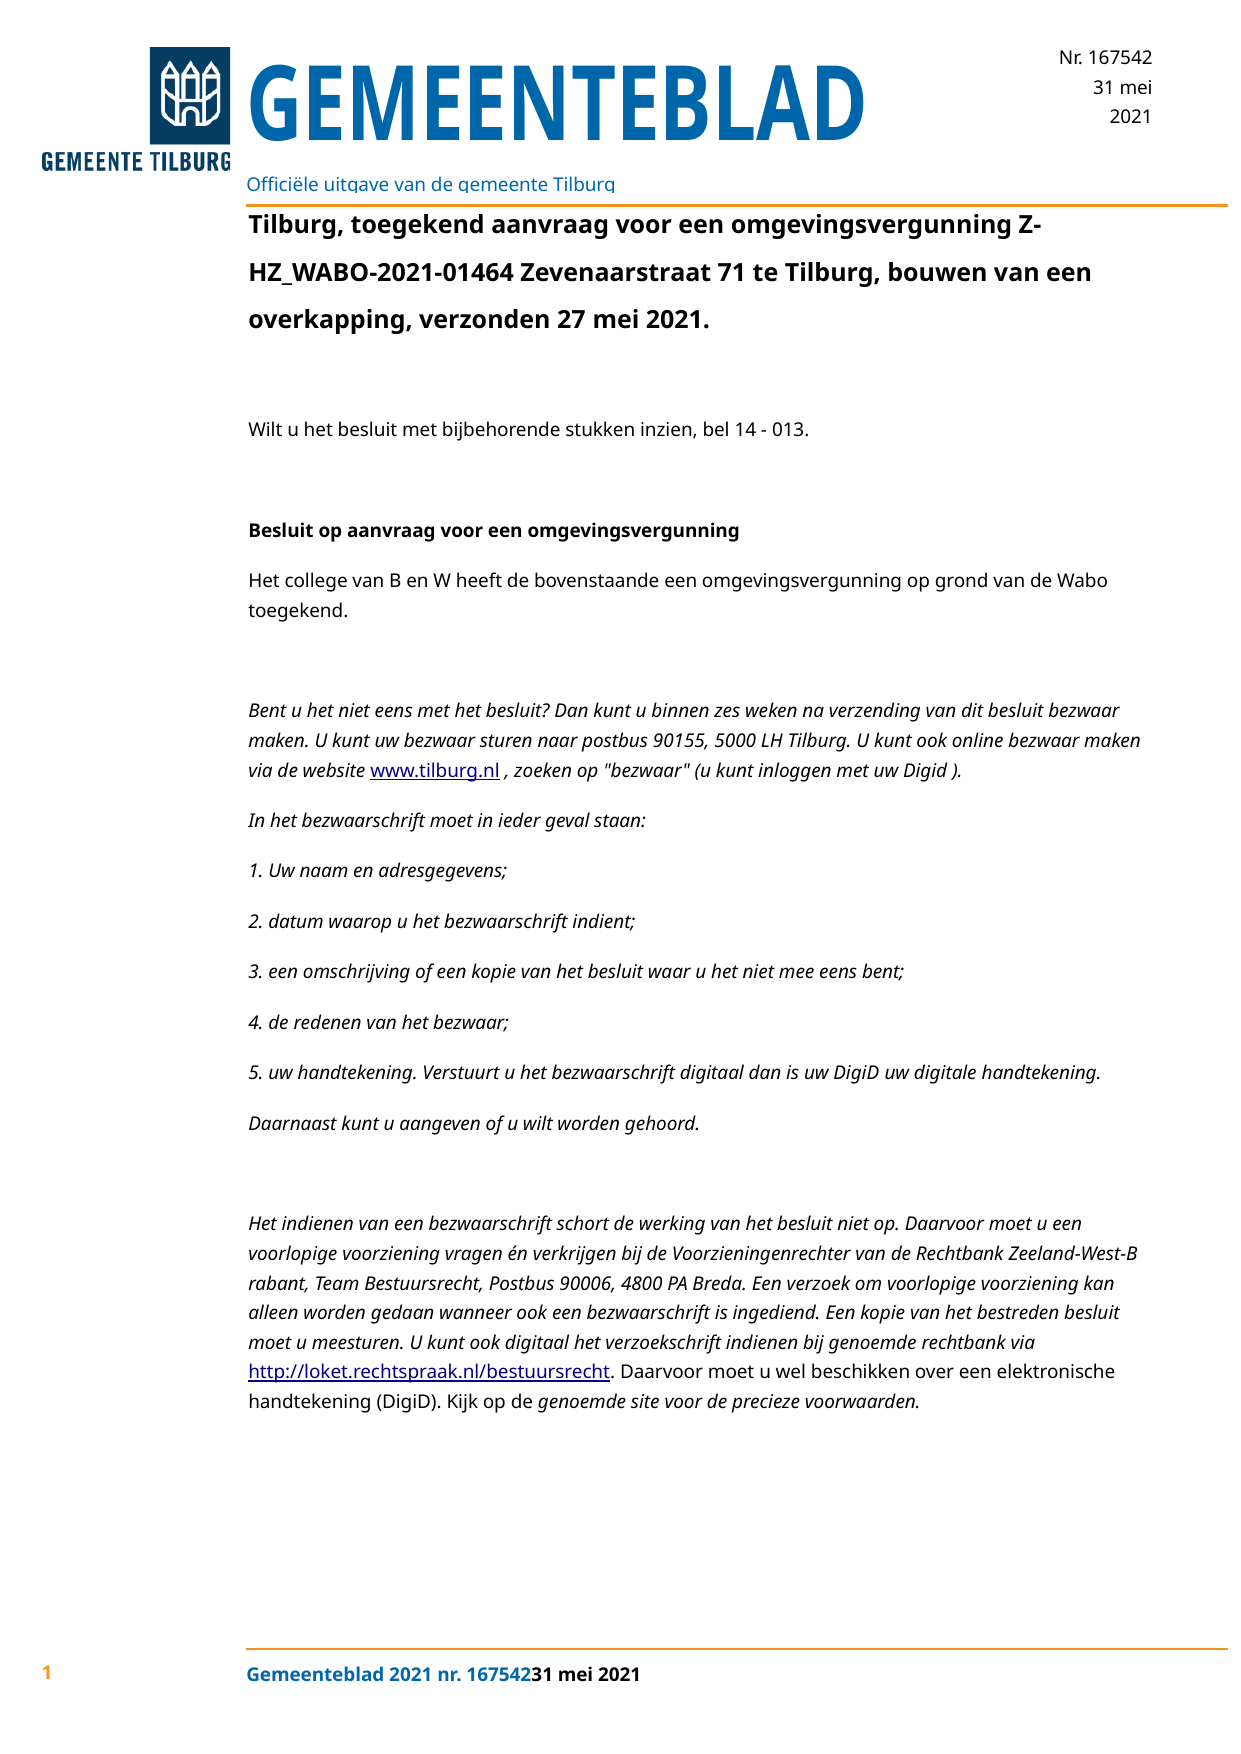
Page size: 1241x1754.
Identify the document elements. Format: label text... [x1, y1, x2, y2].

text Daarnaast kunt u aangeven of u wilt worden gehoord. [248, 1110, 1152, 1135]
text Bent u het niet eens met het besluit? Dan kunt u binnen zes weken na verzending van dit besluit bezwaar maken. U kunt uw bezwaar sturen naar postbus 90155, 5000 LH Tilburg. U kunt ook online bezwaar maken via de website www.tilburg.nl , zoeken op "bezwaar" (u kunt inloggen met uw Digid ). [248, 698, 1152, 782]
text Besluit op aanvraag voor een omgevingsvergunning [248, 517, 1152, 542]
picture [41, 47, 231, 172]
text 2. datum waarop u het bezwaarschrift indient; [248, 908, 1152, 934]
text Tilburg, toegekend aanvraag voor een omgevingsvergunning Z-HZ_WABO-2021-01464 Zevenaarstraat 71 te Tilburg, bouwen van een overkapping, verzonden 27 mei 2021. [248, 207, 1152, 336]
text Het college van B en W heeft de bovenstaande een omgevingsvergunning op grond van de Wabo toegekend. [248, 567, 1152, 622]
text 5. uw handtekening. Verstuurt u het bezwaarschrift digitaal dan is uw DigiD uw digitale handtekening. [248, 1059, 1152, 1085]
text 3. een omschrijving of een kopie van het besluit waar u het niet mee eens bent; [248, 958, 1152, 984]
text In het bezwaarschrift moet in ieder geval staan: [248, 807, 1152, 833]
text Het indienen van een bezwaarschrift schort de werking van het besluit niet op. Daarvoor moet u een voorlopige voorziening vragen én verkrijgen bij de Voorzieningenrechter van de Rechtbank Zeeland-West-B rabant, Team Bestuursrecht, Postbus 90006, 4800 PA Breda. Een verzoek om voorlopige voorziening kan alleen worden gedaan wanneer ook een bezwaarschrift is ingediend. Een kopie van het bestreden besluit moet u meesturen. U kunt ook digitaal het verzoekschrift indienen bij genoemde rechtbank via http://loket.rechtspraak.nl/bestuursrecht. Daarvoor moet u wel beschikken over een elektronische handtekening (DigiD). Kijk op de genoemde site voor de precieze voorwaarden. [248, 1211, 1152, 1414]
text 1. Uw naam en adresgegevens; [248, 858, 1152, 883]
text 4. de redenen van het bezwaar; [248, 1009, 1152, 1034]
text Wilt u het besluit met bijbehorende stukken inzien, bel 14 - 013. [248, 416, 1152, 442]
